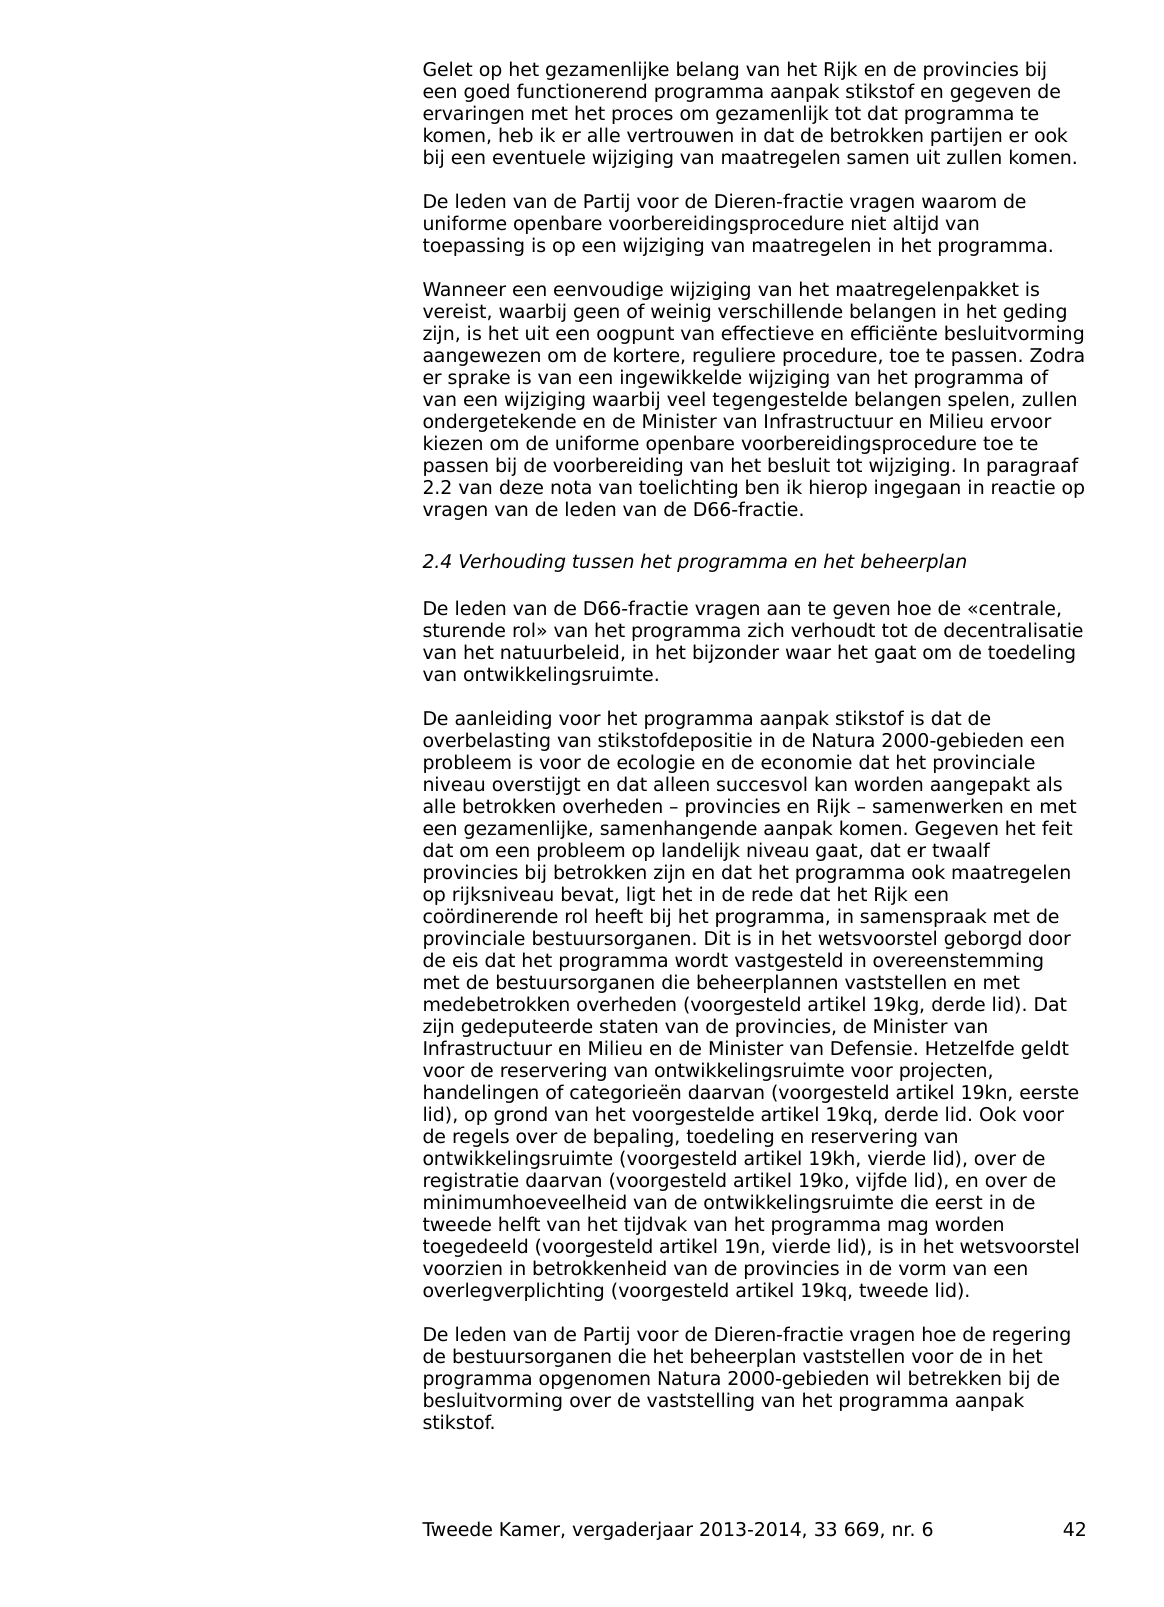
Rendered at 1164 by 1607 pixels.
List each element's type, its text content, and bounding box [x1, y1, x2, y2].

text De aanleiding voor het programma aanpak stikstof is dat de overbelasting van stikstofdepositie in de Natura 2000-gebieden een probleem is voor de ecologie en de economie dat het provinciale niveau overstijgt en dat alleen succesvol kan worden aangepakt als alle betrokken overheden – provincies en Rijk – samenwerken en met een gezamenlijke, samenhangende aanpak komen. Gegeven het feit dat om een probleem op landelijk niveau gaat, dat er twaalf provincies bij betrokken zijn en dat het programma ook maatregelen op rijksniveau bevat, ligt het in de rede dat het Rijk een coördinerende rol heeft bij het programma, in samenspraak met de provinciale bestuursorganen. Dit is in het wetsvoorstel geborgd door de eis dat het programma wordt vastgesteld in overeenstemming met de bestuursorganen die beheerplannen vaststellen en met medebetrokken overheden (voorgesteld artikel 19kg, derde lid). Dat zijn gedeputeerde staten van de provincies, de Minister van Infrastructuur en Milieu en de Minister van Defensie. Hetzelfde geldt voor de reservering van ontwikkelingsruimte voor projecten, handelingen of categorieën daarvan (voorgesteld artikel 19kn, eerste lid), op grond van het voorgestelde artikel 19kq, derde lid. Ook voor de regels over de bepaling, toedeling en reservering van ontwikkelingsruimte (voorgesteld artikel 19kh, vierde lid), over de registratie daarvan (voorgesteld artikel 19ko, vijfde lid), en over de minimumhoeveelheid van de ontwikkelingsruimte die eerst in de tweede helft van het tijdvak van het programma mag worden toegedeeld (voorgesteld artikel 19n, vierde lid), is in het wetsvoorstel voorzien in betrokkenheid van de provincies in de vorm van een overlegverplichting (voorgesteld artikel 19kq, tweede lid). [422, 708, 1087, 1302]
text De leden van de Partij voor de Dieren-fractie vragen hoe de regering de bestuursorganen die het beheerplan vaststellen voor de in het programma opgenomen Natura 2000-gebieden wil betrekken bij de besluitvorming over de vaststelling van het programma aanpak stikstof. [422, 1324, 1087, 1434]
text Wanneer een eenvoudige wijziging van het maatregelenpakket is vereist, waarbij geen of weinig verschillende belangen in het geding zijn, is het uit een oogpunt van effectieve en efficiënte besluitvorming aangewezen om de kortere, reguliere procedure, toe te passen. Zodra er sprake is van een ingewikkelde wijziging van het programma of van een wijziging waarbij veel tegengestelde belangen spelen, zullen ondergetekende en de Minister van Infrastructuur en Milieu ervoor kiezen om de uniforme openbare voorbereidingsprocedure toe te passen bij de voorbereiding van het besluit tot wijziging. In paragraaf 2.2 van deze nota van toelichting ben ik hierop ingegaan in reactie op vragen van de leden van de D66-fractie. [422, 279, 1087, 521]
text De leden van de D66-fractie vragen aan te geven hoe de «centrale, sturende rol» van het programma zich verhoudt tot de decentralisatie van het natuurbeleid, in het bijzonder waar het gaat om de toedeling van ontwikkelingsruimte. [422, 598, 1087, 686]
subtitle 2.4 Verhouding tussen het programma en het beheerplan [422, 551, 1087, 573]
text De leden van de Partij voor de Dieren-fractie vragen waarom de uniforme openbare voorbereidingsprocedure niet altijd van toepassing is op een wijziging van maatregelen in het programma. [422, 191, 1087, 257]
text Gelet op het gezamenlijke belang van het Rijk en de provincies bij een goed functionerend programma aanpak stikstof en gegeven de ervaringen met het proces om gezamenlijk tot dat programma te komen, heb ik er alle vertrouwen in dat de betrokken partijen er ook bij een eventuele wijziging van maatregelen samen uit zullen komen. [422, 59, 1087, 169]
